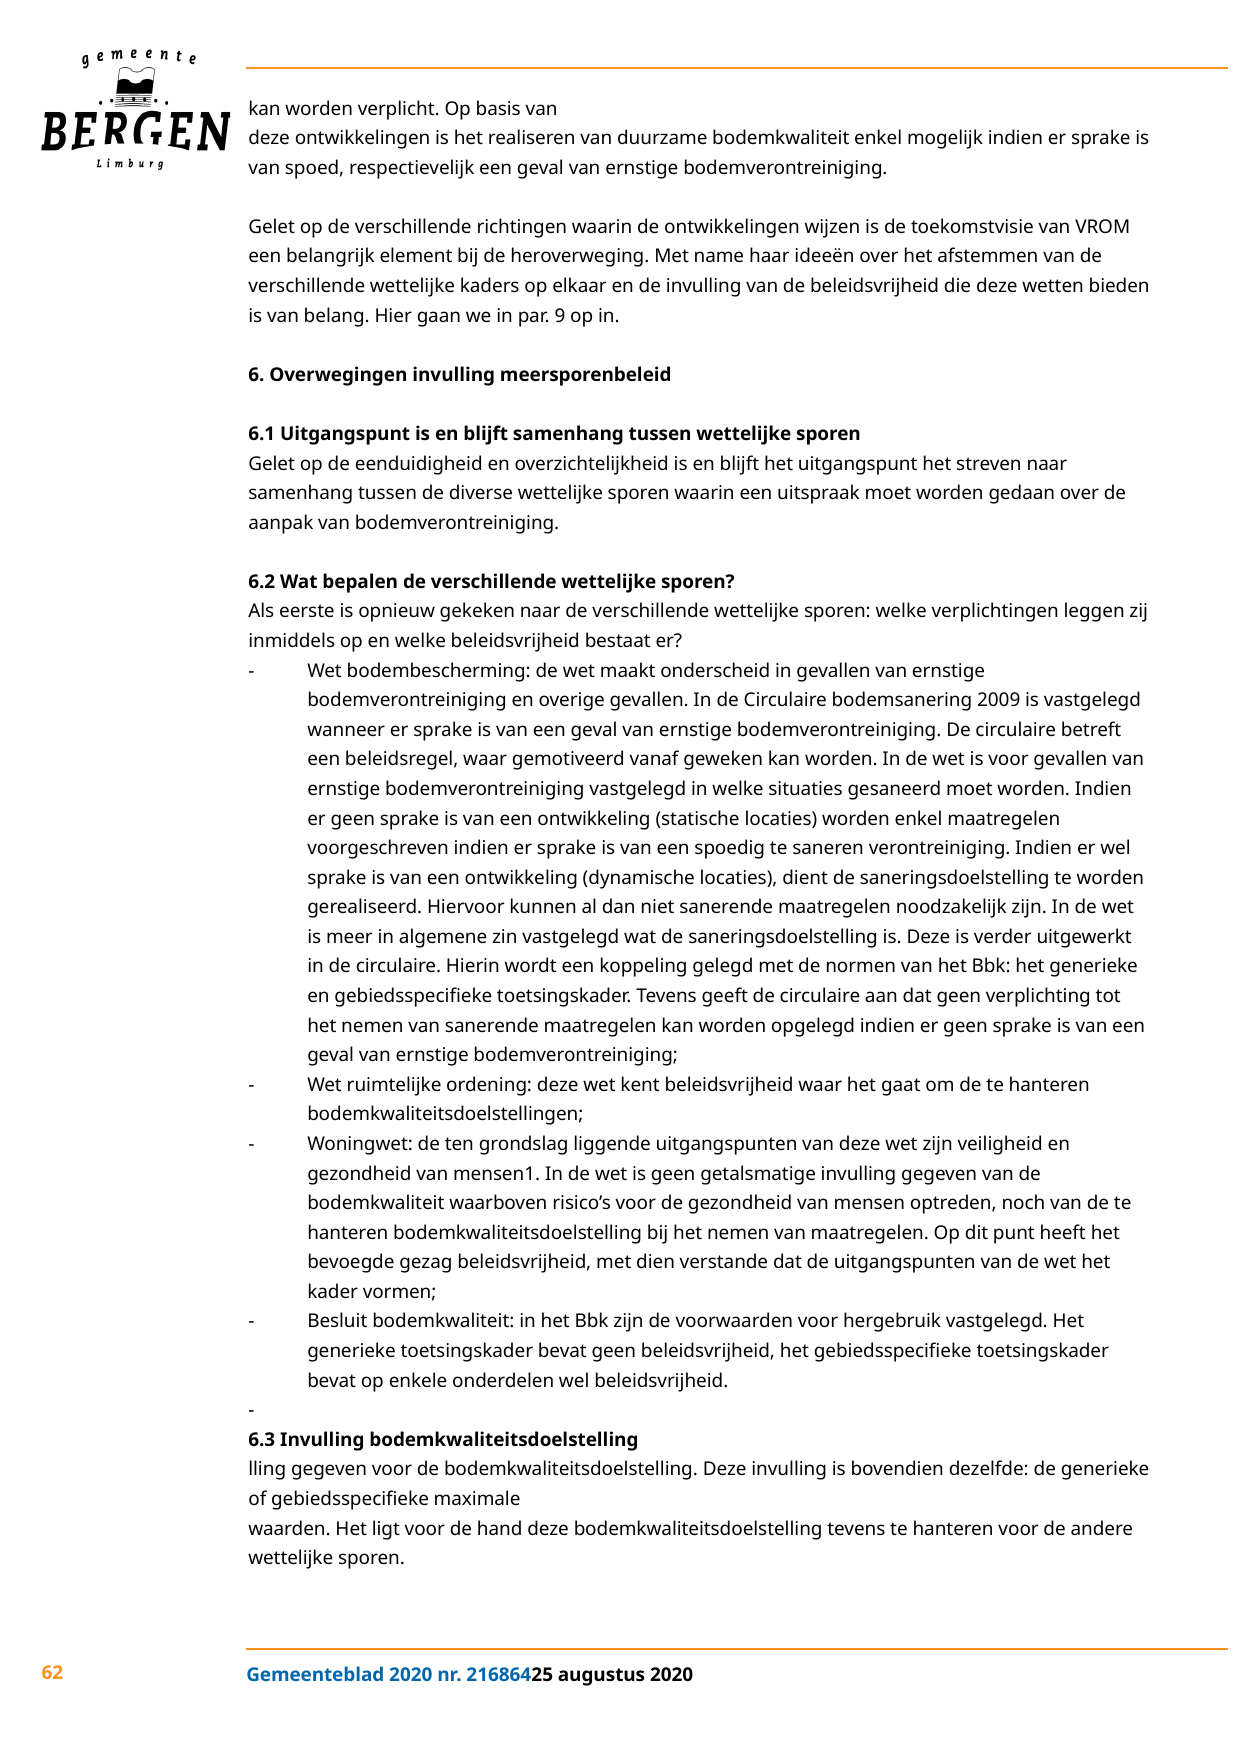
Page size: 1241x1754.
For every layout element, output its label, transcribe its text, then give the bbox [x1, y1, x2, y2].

text Als eerste is opnieuw gekeken naar de verschillende wettelijke sporen: welke verplichtingen leggen zij inmiddels op en welke beleidsvrijheid bestaat er? [248, 598, 1152, 653]
text kan worden verplicht. Op basis van [248, 95, 1152, 121]
text deze ontwikkelingen is het realiseren van duurzame bodemkwaliteit enkel mogelijk indien er sprake is van spoed, respectievelijk een geval van ernstige bodemverontreiniging. [248, 124, 1152, 180]
text lling gegeven voor de bodemkwaliteitsdoelstelling. Deze invulling is bovendien dezelfde: de generieke of gebiedsspecifieke maximale [248, 1456, 1152, 1511]
list Wet bodembescherming: de wet maakt onderscheid in gevallen van ernstige bodemverontreiniging en overige gevallen. In de Circulaire bodemsanering 2009 is vastgelegd wanneer er sprake is van een geval van ernstige bodemverontreiniging. De circulaire betreft een beleidsregel, waar gemotiveerd vanaf geweken kan worden. In de wet is voor gevallen van ernstige bodemverontreiniging vastgelegd in welke situaties gesaneerd moet worden. Indien er geen sprake is van een ontwikkeling (statische locaties) worden enkel maatregelen voorgeschreven indien er sprake is van een spoedig te saneren verontreiniging. Indien er wel sprake is van een ontwikkeling (dynamische locaties), dient de saneringsdoelstelling te worden gerealiseerd. Hiervoor kunnen al dan niet sanerende maatregelen noodzakelijk zijn. In de wet is meer in algemene zin vastgelegd wat de saneringsdoelstelling is. Deze is verder uitgewerkt in de circulaire. Hierin wordt een koppeling gelegd met de normen van het Bbk: het generieke en gebiedsspecifieke toetsingskader. Tevens geeft de circulaire aan dat geen verplichting tot het nemen van sanerende maatregelen kan worden opgelegd indien er geen sprake is van een geval van ernstige bodemverontreiniging; [248, 657, 1152, 1067]
list Woningwet: de ten grondslag liggende uitgangspunten van deze wet zijn veiligheid en gezondheid van mensen1. In de wet is geen getalsmatige invulling gegeven van de bodemkwaliteit waarboven risico’s voor de gezondheid van mensen optreden, noch van de te hanteren bodemkwaliteitsdoelstelling bij het nemen van maatregelen. Op dit punt heeft het bevoegde gezag beleidsvrijheid, met dien verstande dat de uitgangspunten van de wet het kader vormen; [248, 1130, 1152, 1304]
text waarden. Het ligt voor de hand deze bodemkwaliteitsdoelstelling tevens te hanteren voor de andere wettelijke sporen. [248, 1515, 1152, 1570]
list Besluit bodemkwaliteit: in het Bbk zijn de voorwaarden voor hergebruik vastgelegd. Het generieke toetsingskader bevat geen beleidsvrijheid, het gebiedsspecifieke toetsingskader bevat op enkele onderdelen wel beleidsvrijheid. [248, 1308, 1152, 1393]
text 6.3 Invulling bodemkwaliteitsdoelstelling [248, 1426, 1152, 1452]
text 6.1 Uitgangspunt is en blijft samenhang tussen wettelijke sporen [248, 420, 1152, 446]
list Wet ruimtelijke ordening: deze wet kent beleidsvrijheid waar het gaat om de te hanteren bodemkwaliteitsdoelstellingen; [248, 1071, 1152, 1126]
text 6. Overwegingen invulling meersporenbeleid [248, 361, 1152, 387]
text Gelet op de eenduidigheid en overzichtelijkheid is en blijft het uitgangspunt het streven naar samenhang tussen de diverse wettelijke sporen waarin een uitspraak moet worden gedaan over de aanpak van bodemverontreiniging. [248, 450, 1152, 535]
picture [41, 47, 231, 172]
text 6.2 Wat bepalen de verschillende wettelijke sporen? [248, 568, 1152, 594]
text Gelet op de verschillende richtingen waarin de ontwikkelingen wijzen is de toekomstvisie van VROM een belangrijk element bij de heroverweging. Met name haar ideeën over het afstemmen van de verschillende wettelijke kaders op elkaar en de invulling van de beleidsvrijheid die deze wetten bieden is van belang. Hier gaan we in par. 9 op in. [248, 213, 1152, 328]
